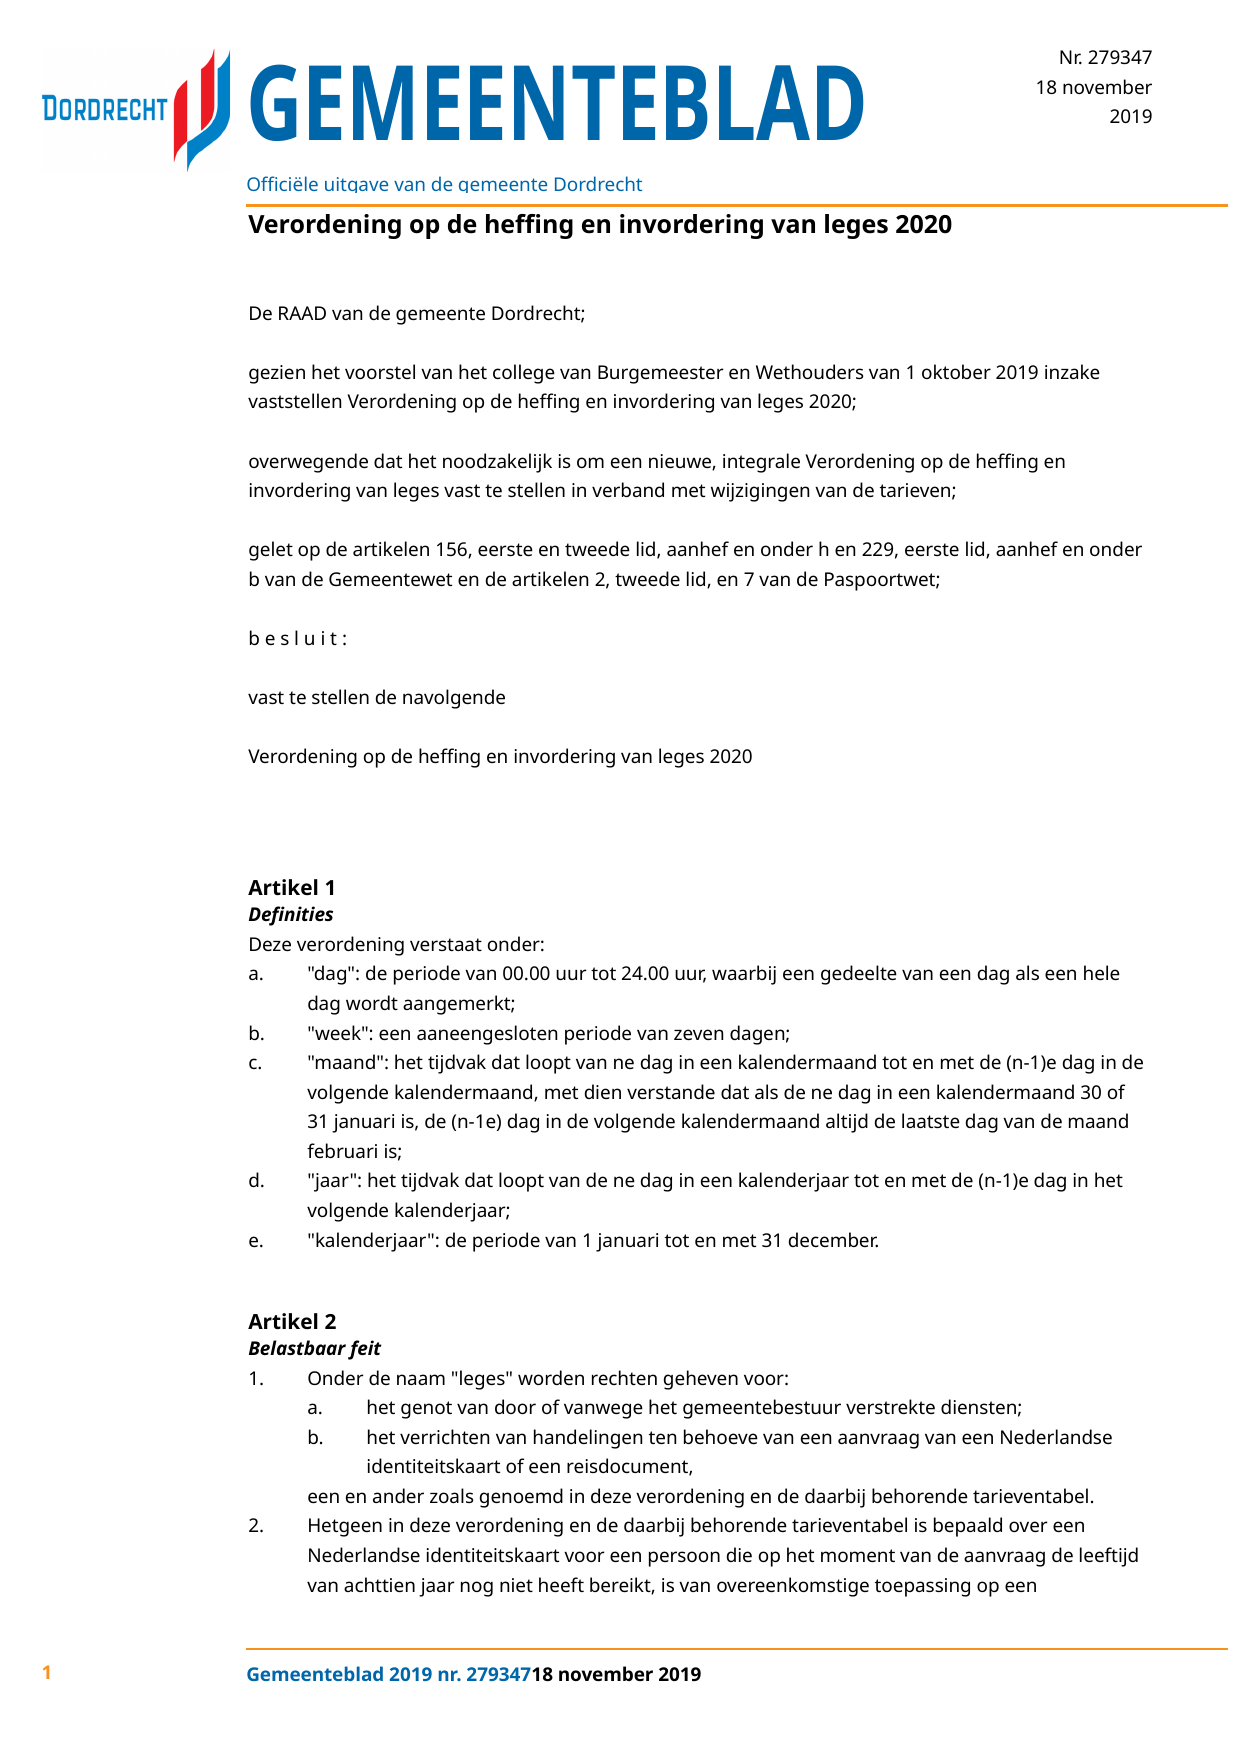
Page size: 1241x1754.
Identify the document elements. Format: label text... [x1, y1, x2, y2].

text Artikel 1 [248, 873, 1152, 901]
text Belastbaar feit [248, 1335, 1152, 1361]
text De RAAD van de gemeente Dordrecht; [248, 300, 1152, 326]
list "kalenderjaar": de periode van 1 januari tot en met 31 december. [248, 1227, 1152, 1252]
text Definities [248, 901, 1152, 927]
text gelet op de artikelen 156, eerste en tweede lid, aanhef en onder h en 229, eerste lid, aanhef en onder b van de Gemeentewet en de artikelen 2, tweede lid, en 7 van de Paspoortwet; [248, 537, 1152, 592]
text Deze verordening verstaat onder: [248, 931, 1152, 957]
list "dag": de periode van 00.00 uur tot 24.00 uur, waarbij een gedeelte van een dag als een hele dag wordt aangemerkt; [248, 961, 1152, 1016]
list "jaar": het tijdvak dat loopt van de ne dag in een kalenderjaar tot en met de (n-1)e dag in het volgende kalenderjaar; [248, 1168, 1152, 1223]
list een en ander zoals genoemd in deze verordening en de daarbij behorende tarieventabel. [248, 1483, 1152, 1509]
picture [41, 47, 231, 172]
text Verordening op de heffing en invordering van leges 2020 [248, 207, 1152, 241]
list het verrichten van handelingen ten behoeve van een aanvraag van een Nederlandse identiteitskaart of een reisdocument, [307, 1424, 1152, 1479]
text b e s l u i t : [248, 625, 1152, 651]
list Onder de naam "leges" worden rechten geheven voor: [248, 1365, 1152, 1391]
list "maand": het tijdvak dat loopt van ne dag in een kalendermaand tot en met de (n-1)e dag in de volgende kalendermaand, met dien verstande dat als de ne dag in een kalendermaand 30 of 31 januari is, de (n-1e) dag in de volgende kalendermaand altijd de laatste dag van de maand februari is; [248, 1049, 1152, 1164]
list "week": een aaneengesloten periode van zeven dagen; [248, 1020, 1152, 1045]
list Hetgeen in deze verordening en de daarbij behorende tarieventabel is bepaald over een Nederlandse identiteitskaart voor een persoon die op het moment van de aanvraag de leeftijd van achttien jaar nog niet heeft bereikt, is van overeenkomstige toepassing op een [248, 1513, 1152, 1598]
text gezien het voorstel van het college van Burgemeester en Wethouders van 1 oktober 2019 inzake vaststellen Verordening op de heffing en invordering van leges 2020; [248, 359, 1152, 414]
text Verordening op de heffing en invordering van leges 2020 [248, 744, 1152, 769]
text Artikel 2 [248, 1307, 1152, 1335]
text vast te stellen de navolgende [248, 684, 1152, 710]
list het genot van door of vanwege het gemeentebestuur verstrekte diensten; [307, 1394, 1152, 1420]
text overwegende dat het noodzakelijk is om een nieuwe, integrale Verordening op de heffing en invordering van leges vast te stellen in verband met wijzigingen van de tarieven; [248, 448, 1152, 503]
